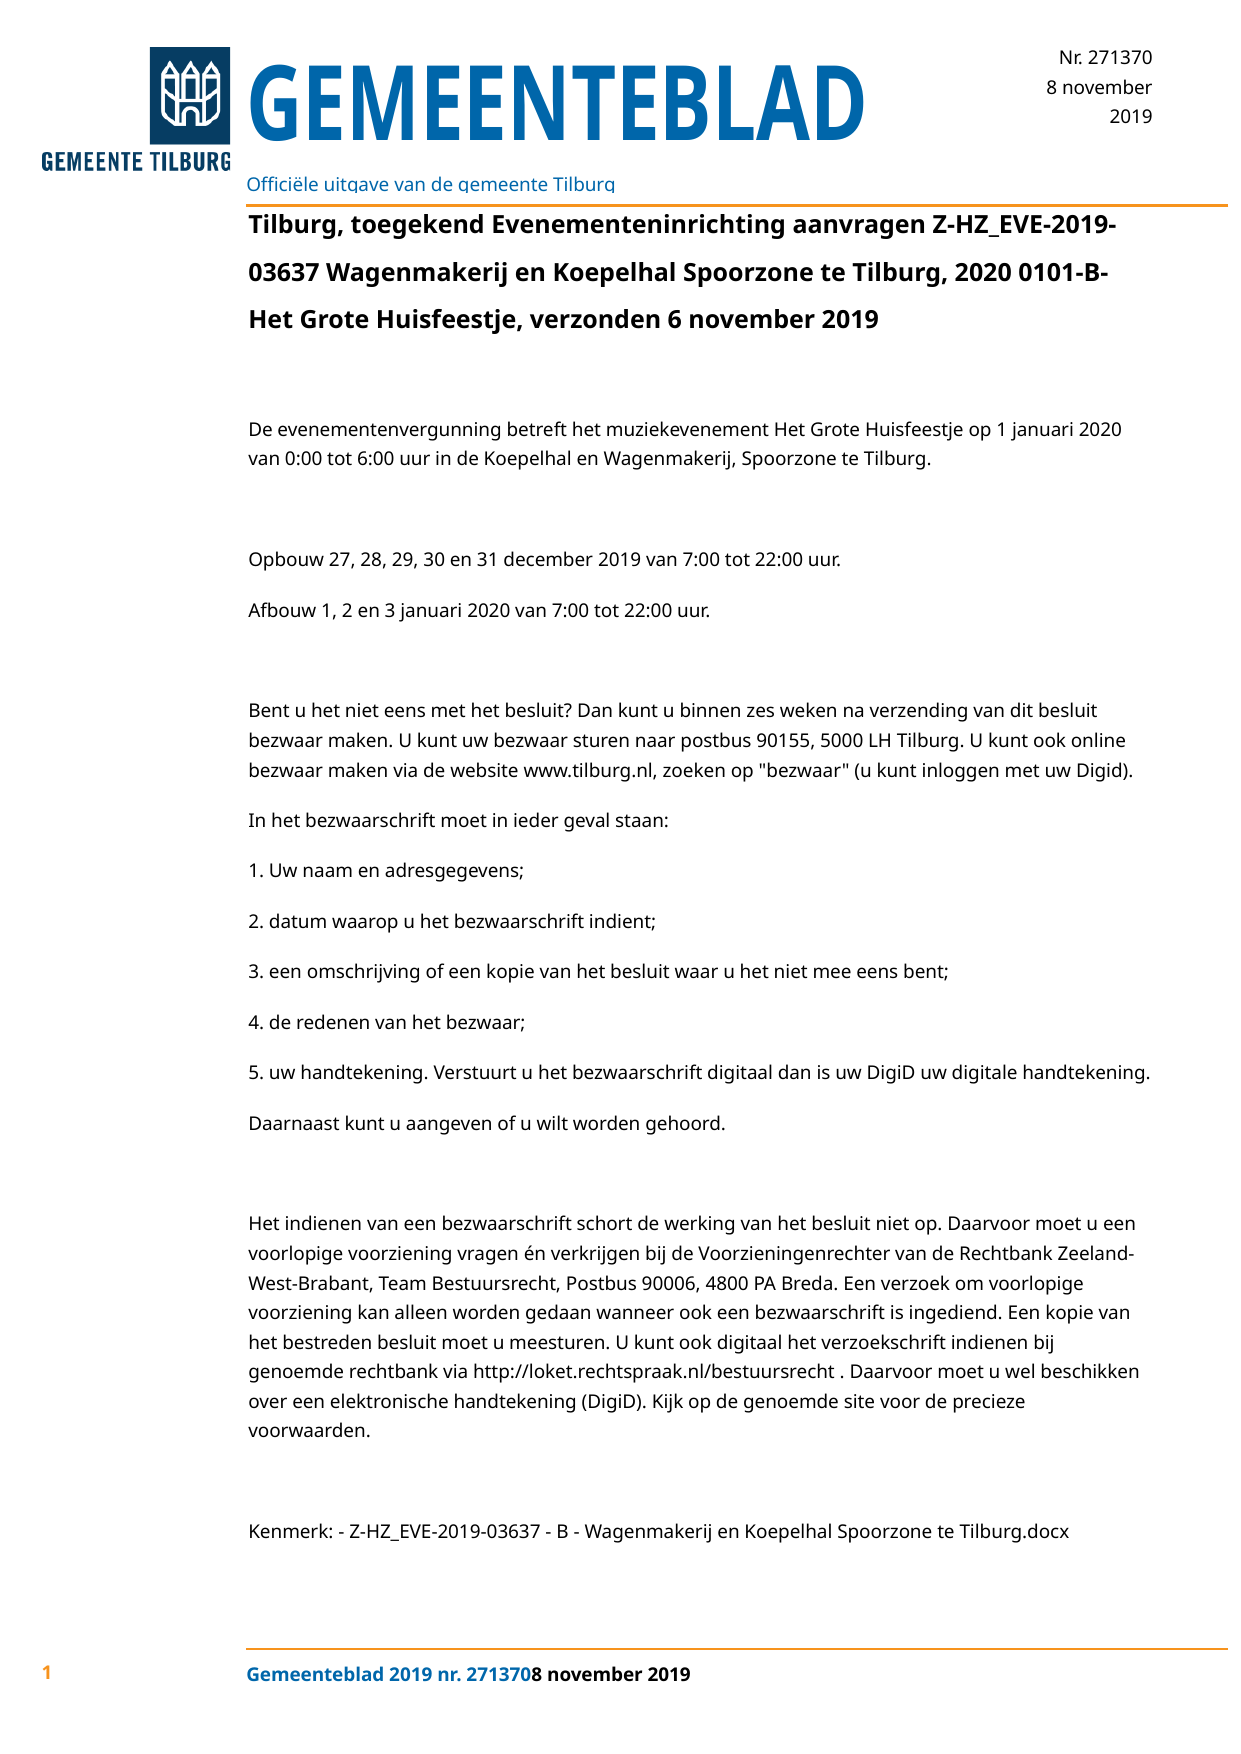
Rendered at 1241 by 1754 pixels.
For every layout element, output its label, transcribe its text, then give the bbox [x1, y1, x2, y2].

text Daarnaast kunt u aangeven of u wilt worden gehoord. [248, 1110, 1152, 1135]
text Opbouw 27, 28, 29, 30 en 31 december 2019 van 7:00 tot 22:00 uur. [248, 546, 1152, 572]
text Afbouw 1, 2 en 3 januari 2020 van 7:00 tot 22:00 uur. [248, 597, 1152, 622]
text 3. een omschrijving of een kopie van het besluit waar u het niet mee eens bent; [248, 958, 1152, 984]
text Het indienen van een bezwaarschrift schort de werking van het besluit niet op. Daarvoor moet u een voorlopige voorziening vragen én verkrijgen bij de Voorzieningenrechter van de Rechtbank Zeeland-West-Brabant, Team Bestuursrecht, Postbus 90006, 4800 PA Breda. Een verzoek om voorlopige voorziening kan alleen worden gedaan wanneer ook een bezwaarschrift is ingediend. Een kopie van het bestreden besluit moet u meesturen. U kunt ook digitaal het verzoekschrift indienen bij genoemde rechtbank via http://loket.rechtspraak.nl/bestuursrecht . Daarvoor moet u wel beschikken over een elektronische handtekening (DigiD). Kijk op de genoemde site voor de precieze voorwaarden. [248, 1211, 1152, 1443]
text De evenementenvergunning betreft het muziekevenement Het Grote Huisfeestje op 1 januari 2020 van 0:00 tot 6:00 uur in de Koepelhal en Wagenmakerij, Spoorzone te Tilburg. [248, 416, 1152, 471]
picture [41, 47, 231, 172]
text Bent u het niet eens met het besluit? Dan kunt u binnen zes weken na verzending van dit besluit bezwaar maken. U kunt uw bezwaar sturen naar postbus 90155, 5000 LH Tilburg. U kunt ook online bezwaar maken via de website www.tilburg.nl, zoeken op "bezwaar" (u kunt inloggen met uw Digid). [248, 698, 1152, 782]
text 2. datum waarop u het bezwaarschrift indient; [248, 908, 1152, 934]
text In het bezwaarschrift moet in ieder geval staan: [248, 807, 1152, 833]
text 4. de redenen van het bezwaar; [248, 1009, 1152, 1034]
text Tilburg, toegekend Evenementeninrichting aanvragen Z-HZ_EVE-2019-03637 Wagenmakerij en Koepelhal Spoorzone te Tilburg, 2020 0101-B-Het Grote Huisfeestje, verzonden 6 november 2019 [248, 207, 1152, 336]
text Kenmerk: - Z-HZ_EVE-2019-03637 - B - Wagenmakerij en Koepelhal Spoorzone te Tilburg.docx [248, 1518, 1152, 1544]
text 5. uw handtekening. Verstuurt u het bezwaarschrift digitaal dan is uw DigiD uw digitale handtekening. [248, 1059, 1152, 1085]
text 1. Uw naam en adresgegevens; [248, 858, 1152, 883]
